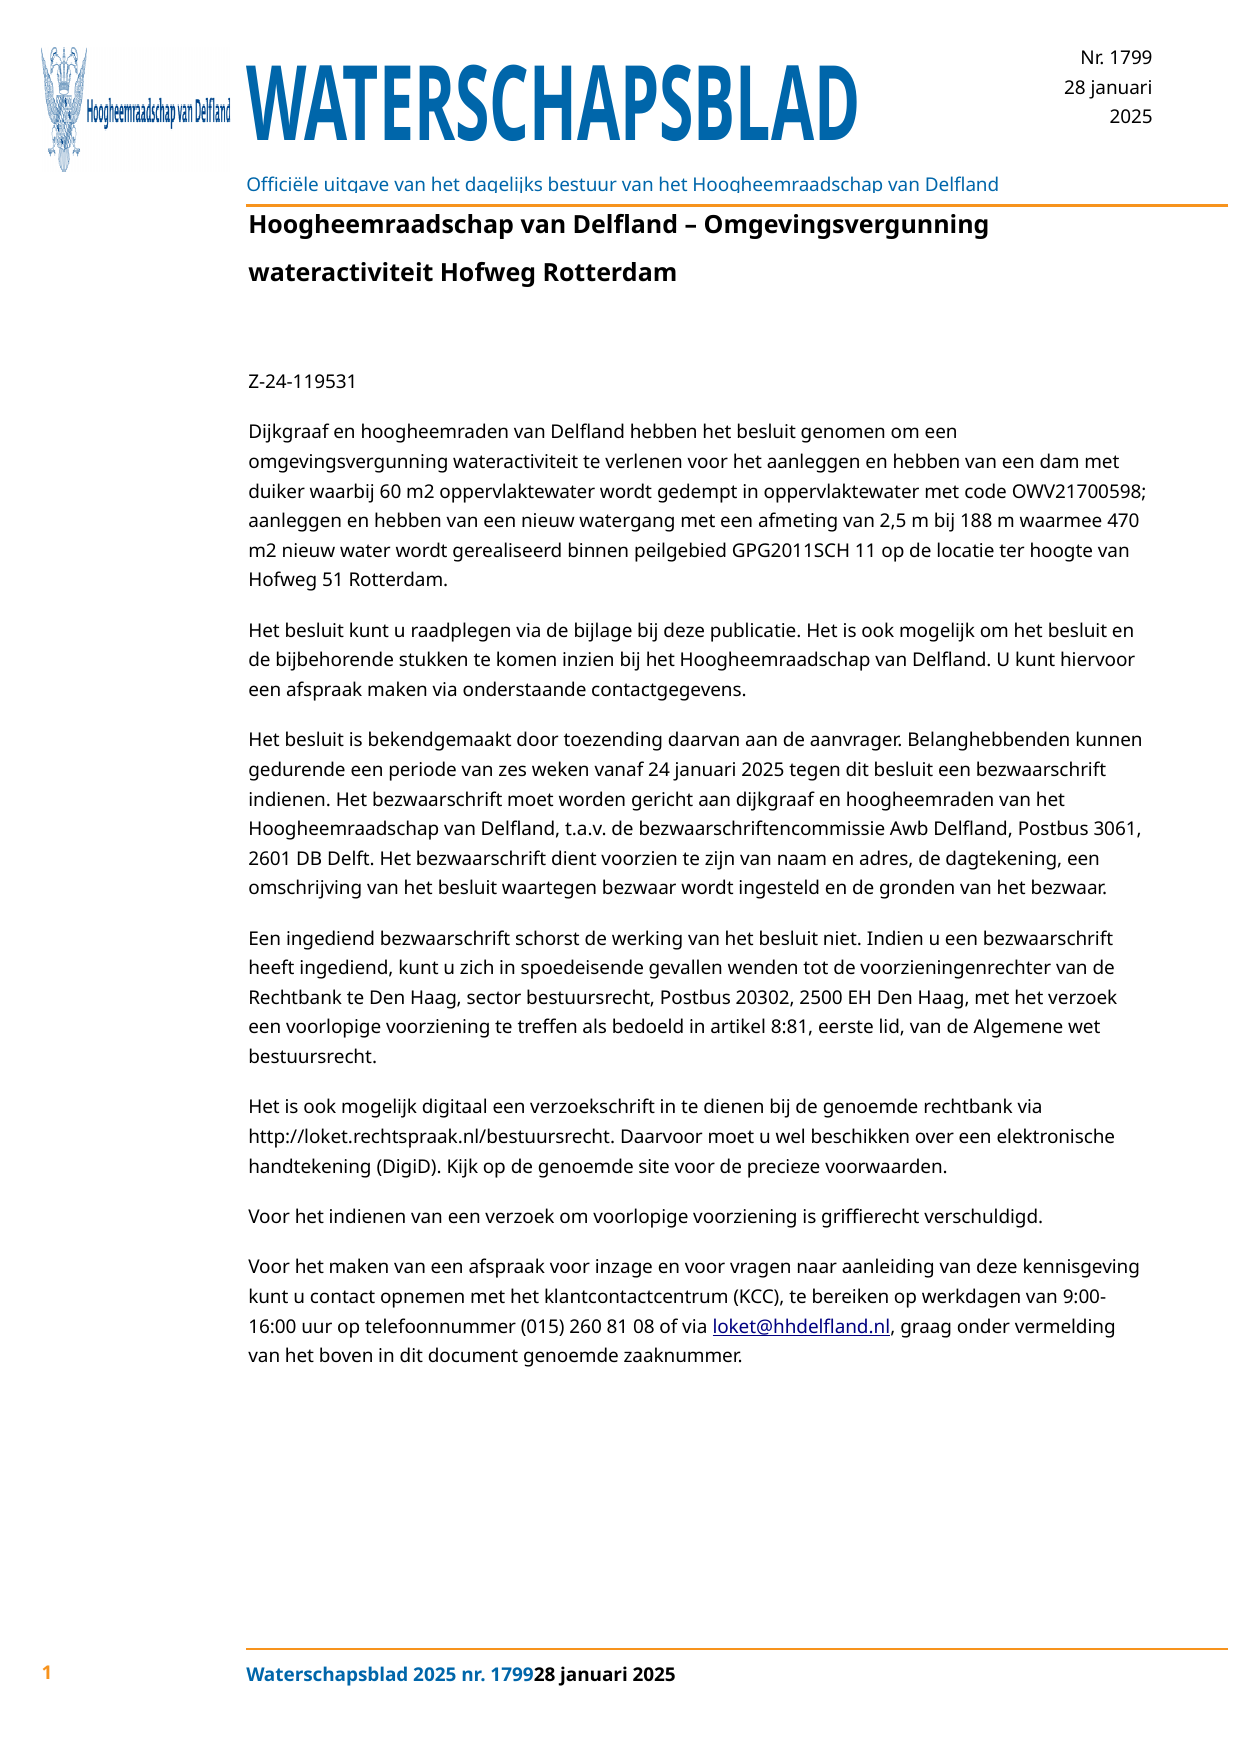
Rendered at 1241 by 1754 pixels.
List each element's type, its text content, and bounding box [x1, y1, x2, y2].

text Z-24-119531 [248, 368, 1152, 394]
text Het besluit kunt u raadplegen via de bijlage bij deze publicatie. Het is ook mogelijk om het besluit en de bijbehorende stukken te komen inzien bij het Hoogheemraadschap van Delfland. U kunt hiervoor een afspraak maken via onderstaande contactgegevens. [248, 617, 1152, 702]
text Het is ook mogelijk digitaal een verzoekschrift in te dienen bij de genoemde rechtbank via http://loket.rechtspraak.nl/bestuursrecht. Daarvoor moet u wel beschikken over een elektronische handtekening (DigiD). Kijk op de genoemde site voor de precieze voorwaarden. [248, 1094, 1152, 1179]
text Dijkgraaf en hoogheemraden van Delfland hebben het besluit genomen om een omgevingsvergunning wateractiviteit te verlenen voor het aanleggen en hebben van een dam met duiker waarbij 60 m2 oppervlaktewater wordt gedempt in oppervlaktewater met code OWV21700598; aanleggen en hebben van een nieuw watergang met een afmeting van 2,5 m bij 188 m waarmee 470 m2 nieuw water wordt gerealiseerd binnen peilgebied GPG2011SCH 11 op de locatie ter hoogte van Hofweg 51 Rotterdam. [248, 419, 1152, 592]
text Voor het indienen van een verzoek om voorlopige voorziening is griffierecht verschuldigd. [248, 1203, 1152, 1229]
text Een ingediend bezwaarschrift schorst de werking van het besluit niet. Indien u een bezwaarschrift heeft ingediend, kunt u zich in spoedeisende gevallen wenden tot de voorzieningenrechter van de Rechtbank te Den Haag, sector bestuursrecht, Postbus 20302, 2500 EH Den Haag, met het verzoek een voorlopige voorziening te treffen als bedoeld in artikel 8:81, eerste lid, van de Algemene wet bestuursrecht. [248, 925, 1152, 1069]
text Het besluit is bekendgemaakt door toezending daarvan aan de aanvrager. Belanghebbenden kunnen gedurende een periode van zes weken vanaf 24 januari 2025 tegen dit besluit een bezwaarschrift indienen. Het bezwaarschrift moet worden gericht aan dijkgraaf en hoogheemraden van het Hoogheemraadschap van Delfland, t.a.v. de bezwaarschriftencommissie Awb Delfland, Postbus 3061, 2601 DB Delft. Het bezwaarschrift dient voorzien te zijn van naam en adres, de dagtekening, een omschrijving van het besluit waartegen bezwaar wordt ingesteld en de gronden van het bezwaar. [248, 727, 1152, 900]
picture [41, 47, 231, 172]
text Voor het maken van een afspraak voor inzage en voor vragen naar aanleiding van deze kennisgeving kunt u contact opnemen met het klantcontactcentrum (KCC), te bereiken op werkdagen van 9:00-16:00 uur op telefoonnummer (015) 260 81 08 of via loket@hhdelfland.nl, graag onder vermelding van het boven in dit document genoemde zaaknummer. [248, 1254, 1152, 1368]
text Hoogheemraadschap van Delfland – Omgevingsvergunning wateractiviteit Hofweg Rotterdam [248, 207, 1152, 288]
